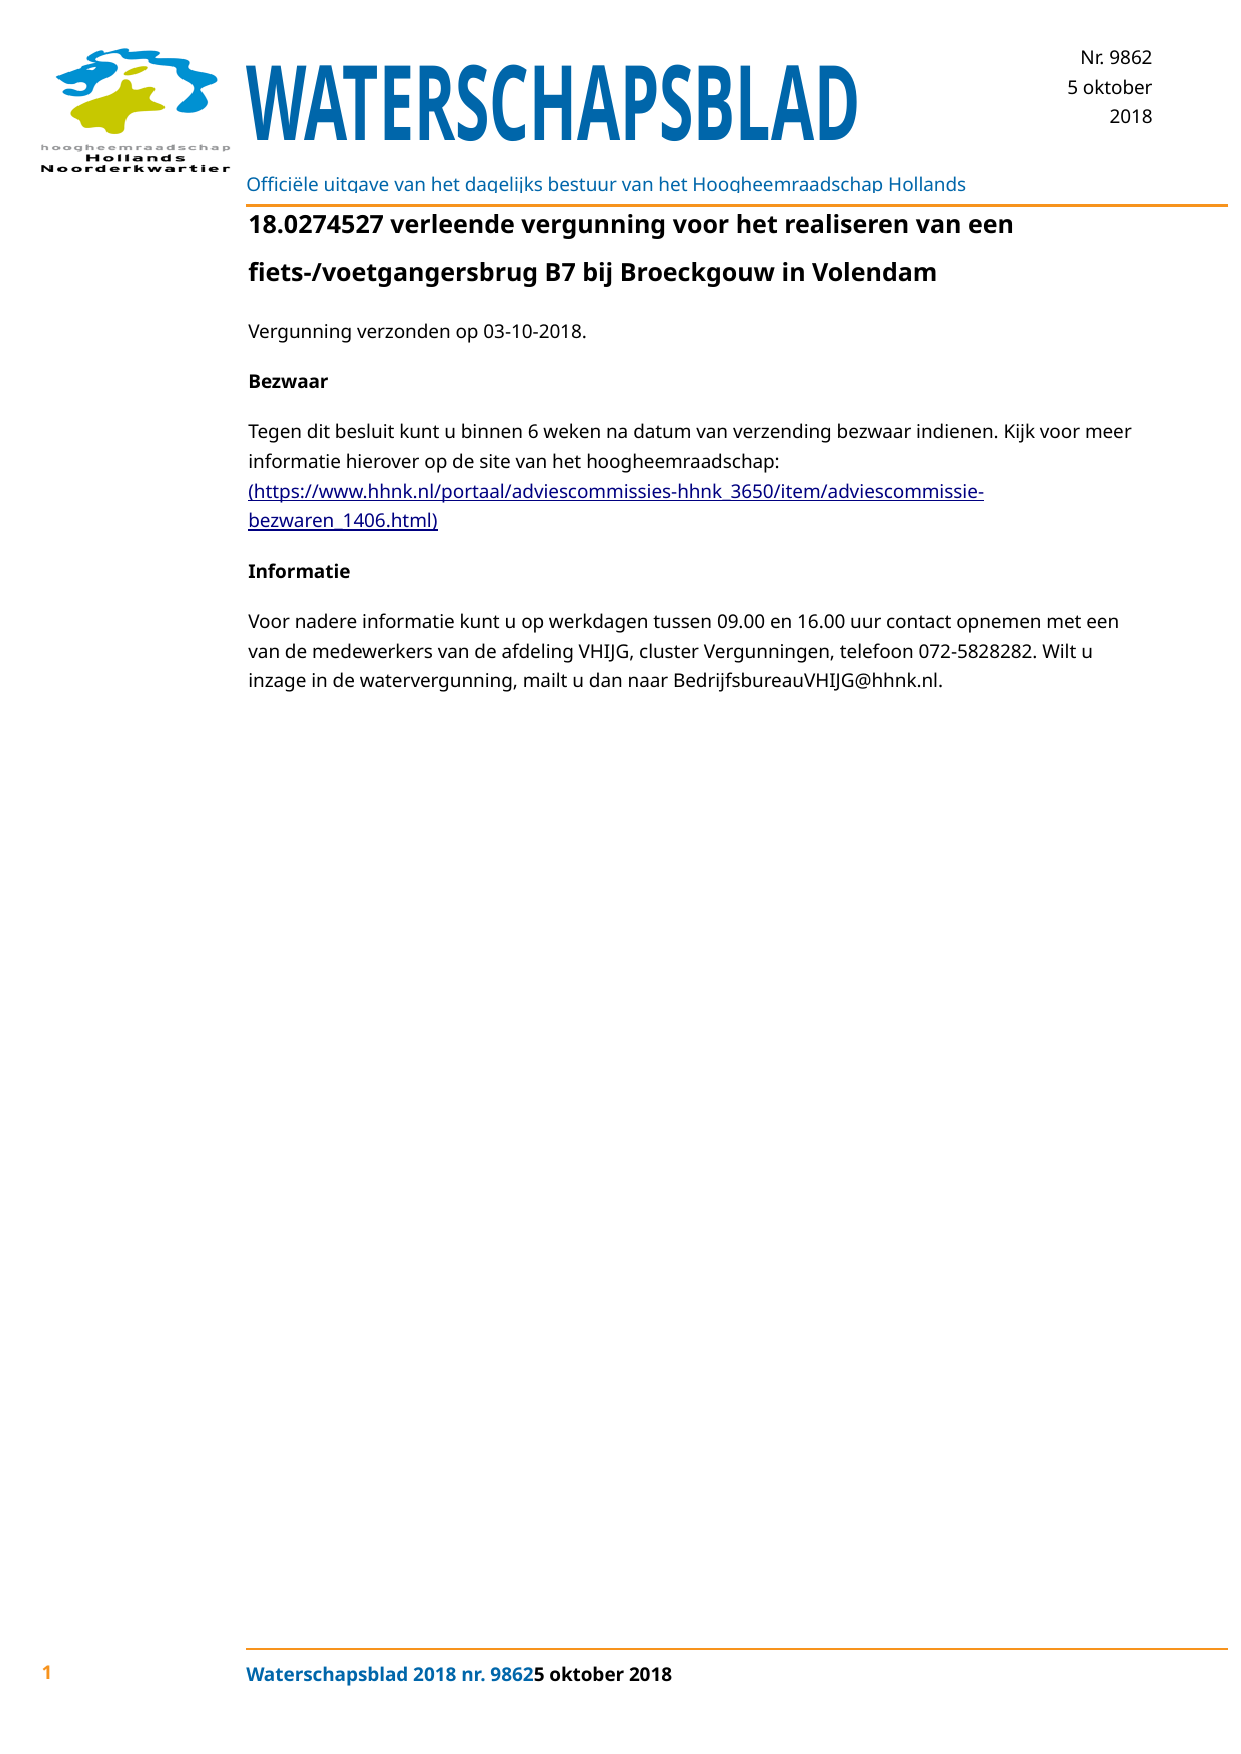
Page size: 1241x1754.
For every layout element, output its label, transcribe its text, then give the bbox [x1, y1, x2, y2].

text Informatie [248, 558, 1152, 584]
text Tegen dit besluit kunt u binnen 6 weken na datum van verzending bezwaar indienen. Kijk voor meer informatie hierover op de site van het hoogheemraadschap: (https://www.hhnk.nl/portaal/adviescommissies-hhnk_3650/item/adviescommissie-bezwaren_1406.html) [248, 419, 1152, 533]
text Vergunning verzonden op 03-10-2018. [248, 318, 1152, 344]
picture [41, 47, 231, 172]
text 18.0274527 verleende vergunning voor het realiseren van een fiets-/voetgangersbrug B7 bij Broeckgouw in Volendam [248, 207, 1152, 288]
text Bezwaar [248, 368, 1152, 394]
text Voor nadere informatie kunt u op werkdagen tussen 09.00 en 16.00 uur contact opnemen met een van de medewerkers van de afdeling VHIJG, cluster Vergunningen, telefoon 072-5828282. Wilt u inzage in de watervergunning, mailt u dan naar BedrijfsbureauVHIJG@hhnk.nl. [248, 608, 1152, 693]
